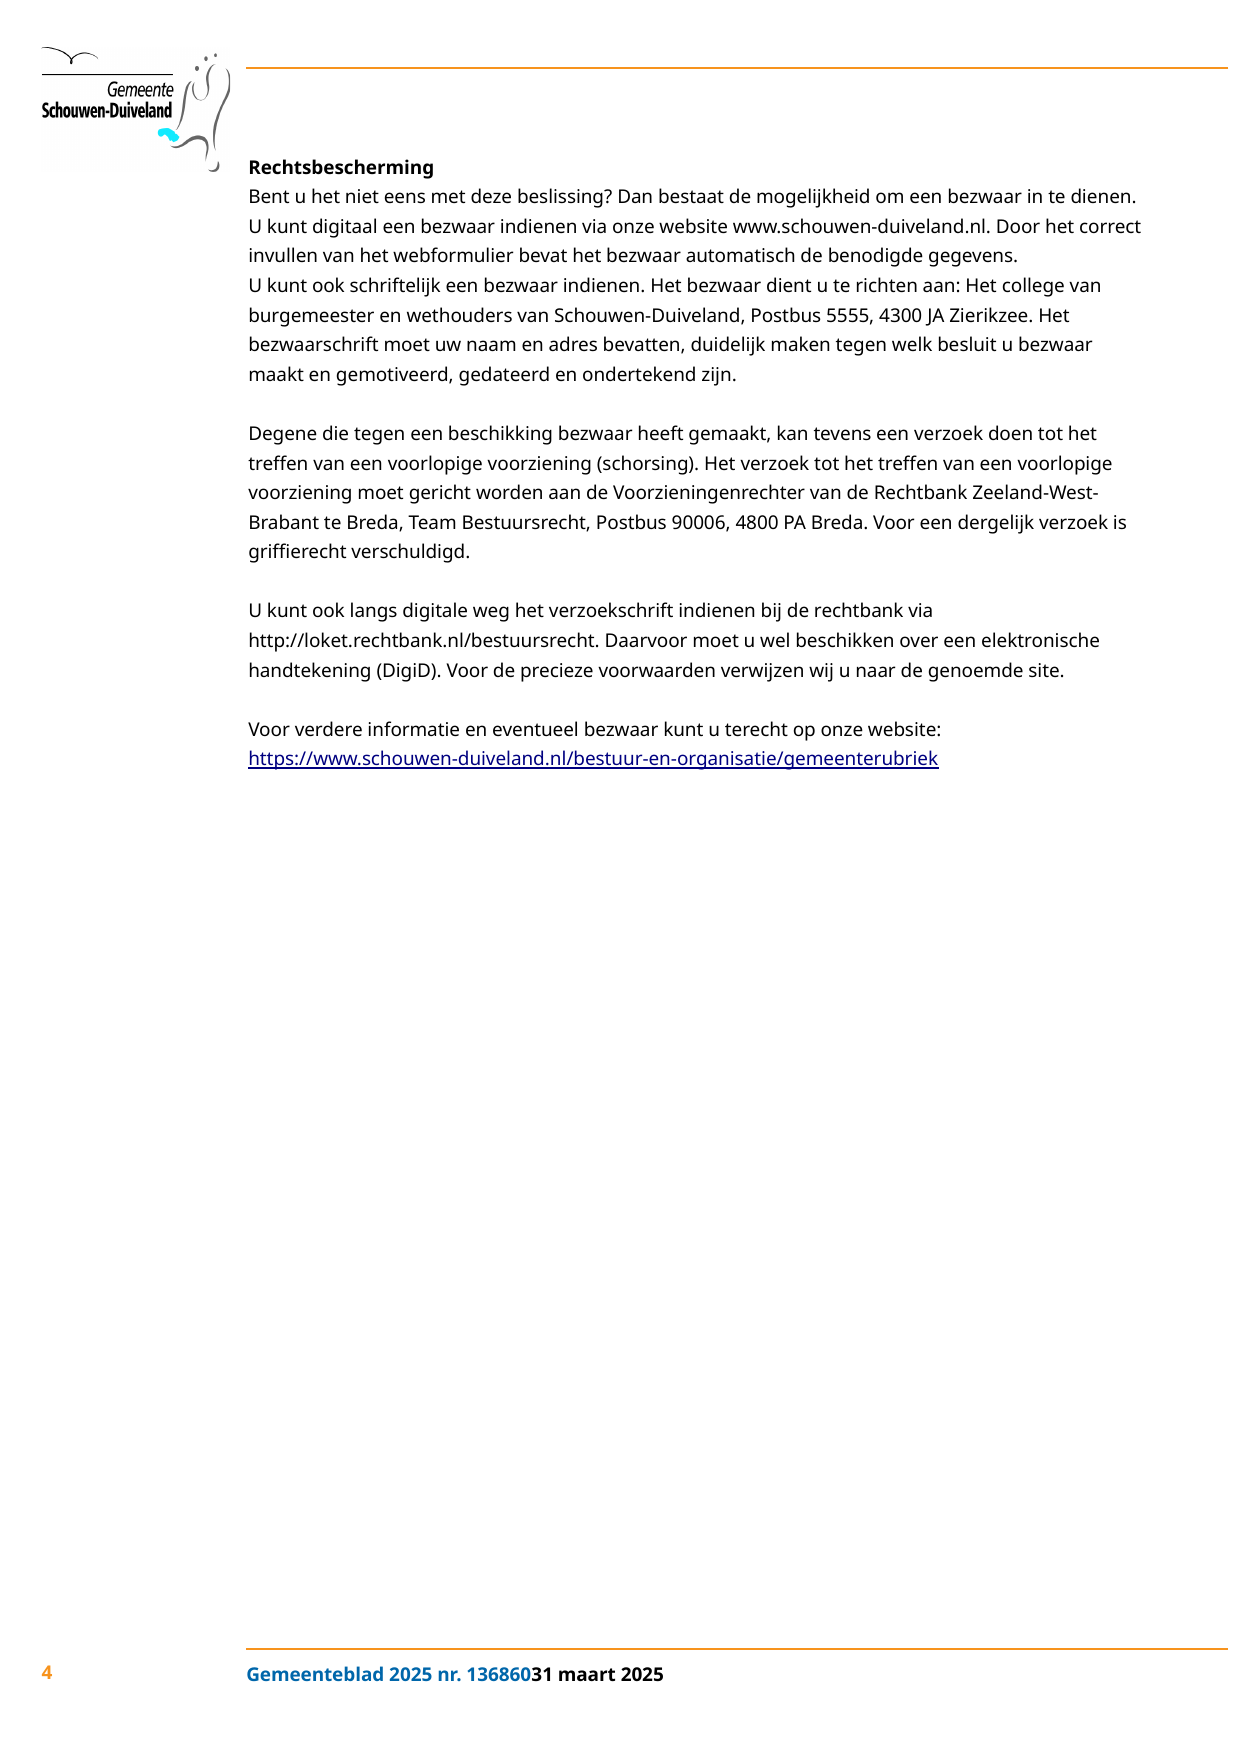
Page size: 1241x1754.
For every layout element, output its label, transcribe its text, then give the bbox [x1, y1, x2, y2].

text Bent u het niet eens met deze beslissing? Dan bestaat de mogelijkheid om een bezwaar in te dienen. U kunt digitaal een bezwaar indienen via onze website www.schouwen-duiveland.nl. Door het correct invullen van het webformulier bevat het bezwaar automatisch de benodigde gegevens. [248, 183, 1152, 268]
text U kunt ook schriftelijk een bezwaar indienen. Het bezwaar dient u te richten aan: Het college van burgemeester en wethouders van Schouwen-Duiveland, Postbus 5555, 4300 JA Zierikzee. Het bezwaarschrift moet uw naam en adres bevatten, duidelijk maken tegen welk besluit u bezwaar maakt en gemotiveerd, gedateerd en ondertekend zijn. [248, 272, 1152, 387]
text Voor verdere informatie en eventueel bezwaar kunt u terecht op onze website: https://www.schouwen-duiveland.nl/bestuur-en-organisatie/gemeenterubriek [248, 716, 1152, 771]
picture [41, 47, 231, 172]
text Degene die tegen een beschikking bezwaar heeft gemaakt, kan tevens een verzoek doen tot het treffen van een voorlopige voorziening (schorsing). Het verzoek tot het treffen van een voorlopige voorziening moet gericht worden aan de Voorzieningenrechter van de Rechtbank Zeeland-West-Brabant te Breda, Team Bestuursrecht, Postbus 90006, 4800 PA Breda. Voor een dergelijk verzoek is griffierecht verschuldigd. [248, 420, 1152, 564]
text Rechtsbescherming [248, 154, 1152, 180]
text U kunt ook langs digitale weg het verzoekschrift indienen bij de rechtbank via http://loket.rechtbank.nl/bestuursrecht. Daarvoor moet u wel beschikken over een elektronische handtekening (DigiD). Voor de precieze voorwaarden verwijzen wij u naar de genoemde site. [248, 598, 1152, 683]
